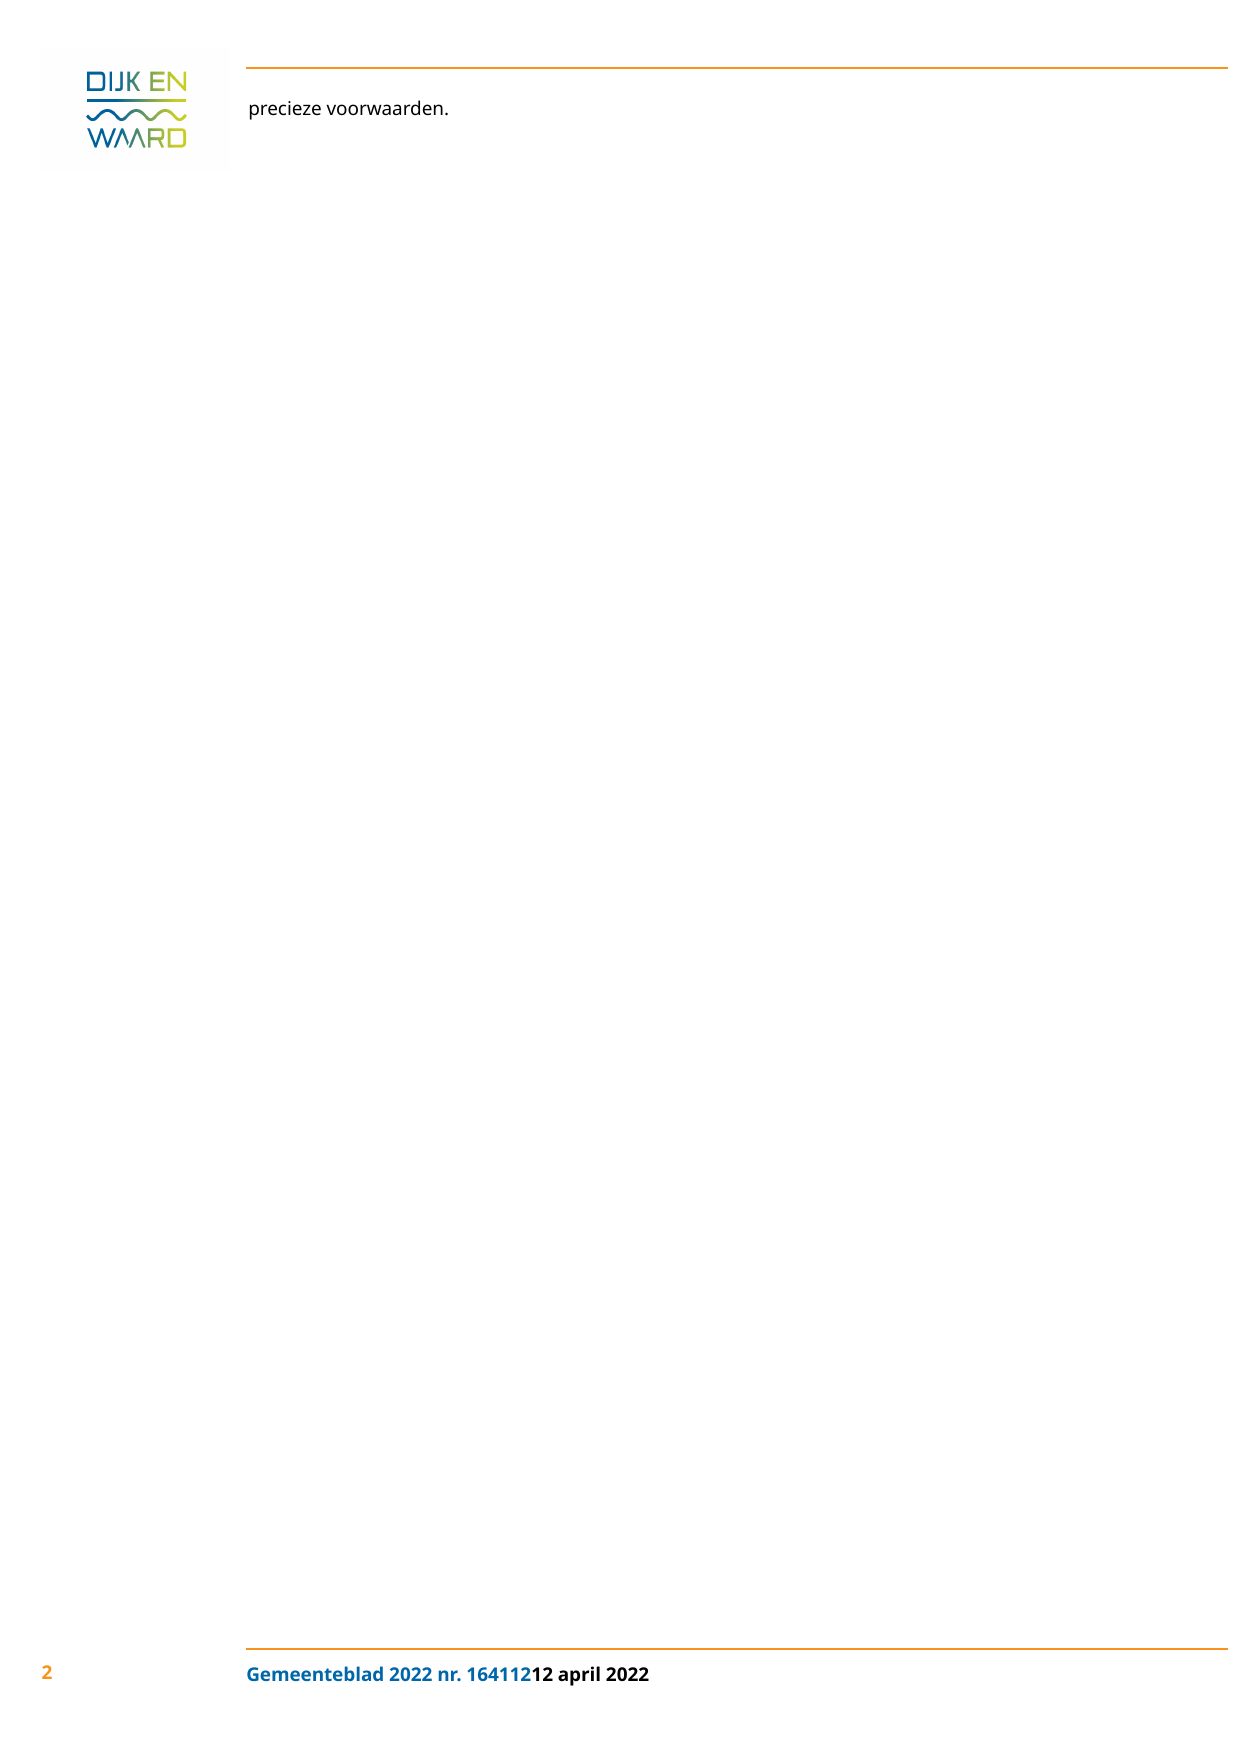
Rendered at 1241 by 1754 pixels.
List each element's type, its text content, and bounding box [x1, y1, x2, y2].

text precieze voorwaarden. [248, 95, 1152, 121]
picture [41, 47, 231, 172]
